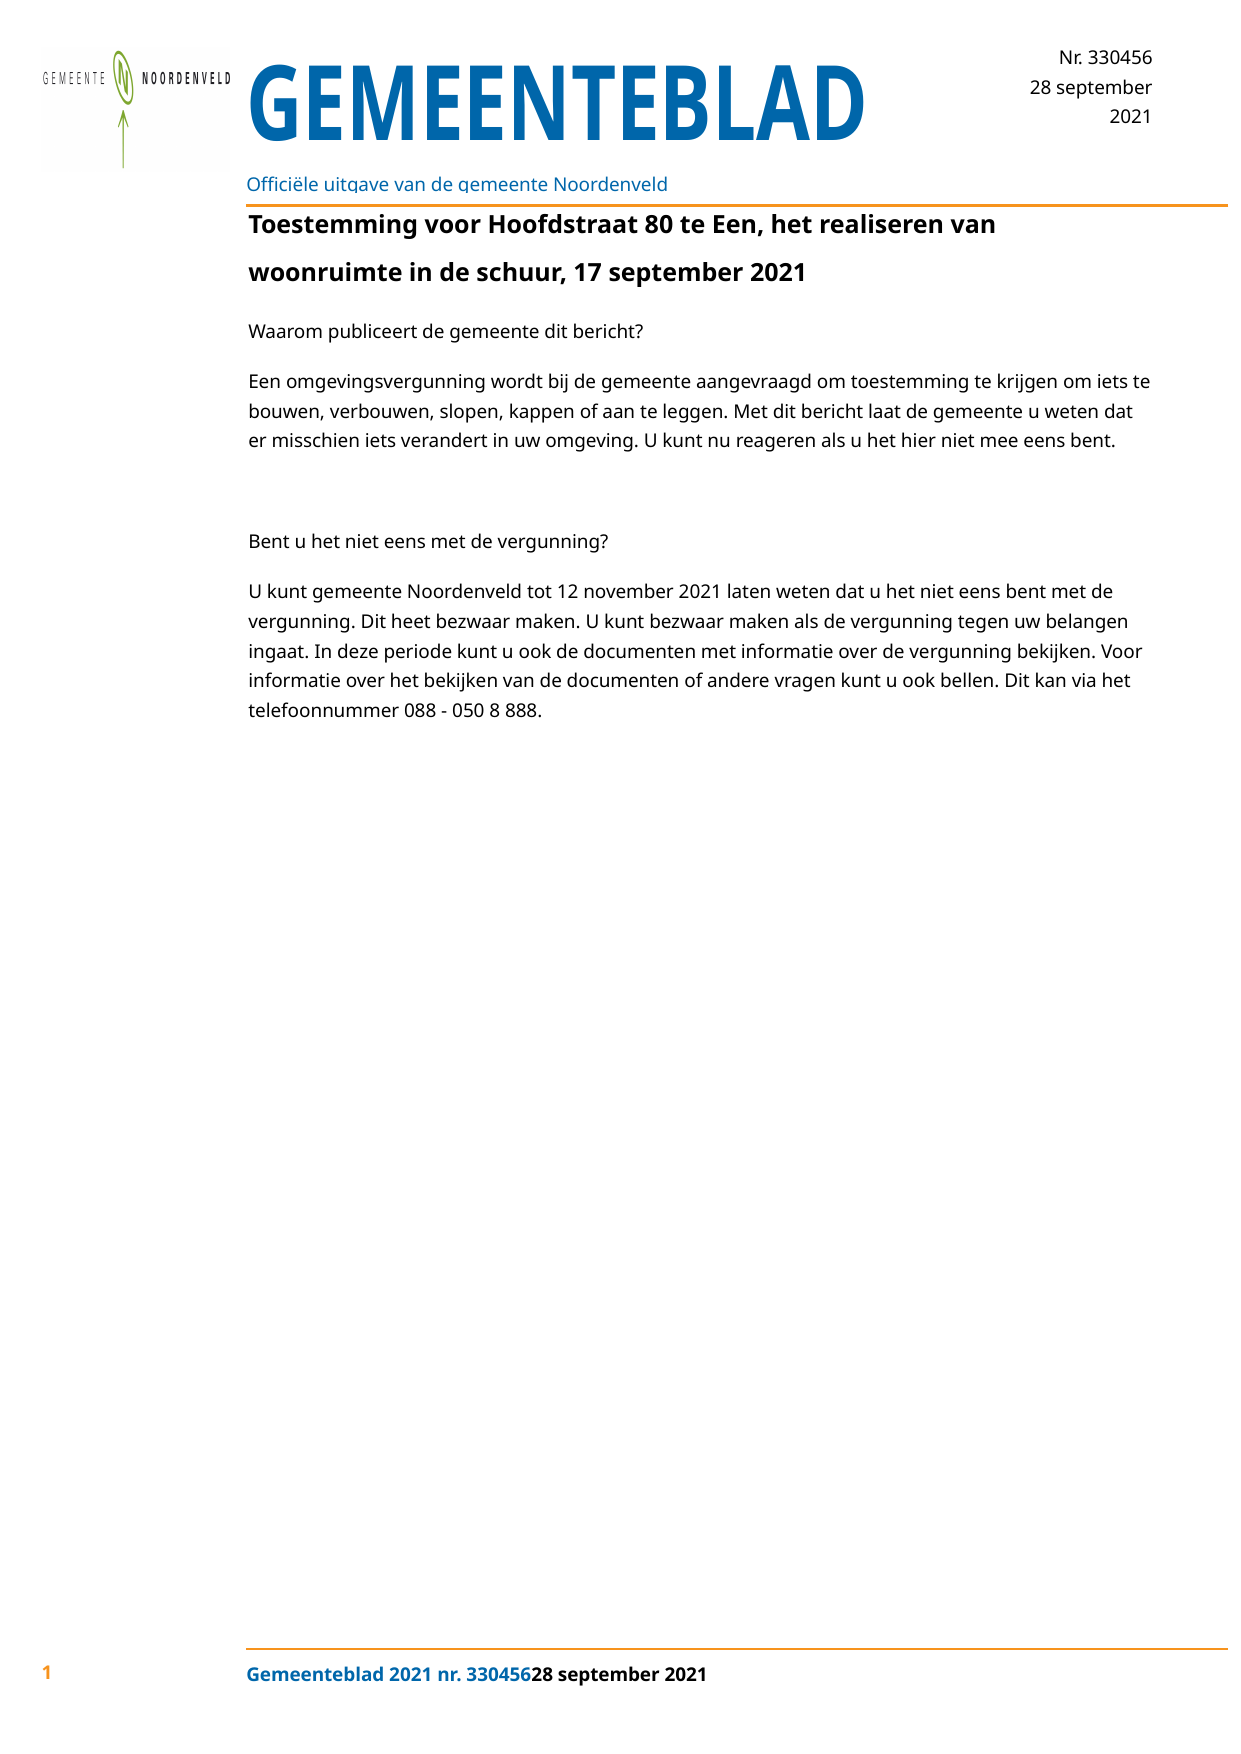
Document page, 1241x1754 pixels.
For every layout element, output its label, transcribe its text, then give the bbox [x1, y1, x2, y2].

text Toestemming voor Hoofdstraat 80 te Een, het realiseren van woonruimte in de schuur, 17 september 2021 [248, 207, 1152, 288]
text U kunt gemeente Noordenveld tot 12 november 2021 laten weten dat u het niet eens bent met de vergunning. Dit heet bezwaar maken. U kunt bezwaar maken als de vergunning tegen uw belangen ingaat. In deze periode kunt u ook de documenten met informatie over de vergunning bekijken. Voor informatie over het bekijken van de documenten of andere vragen kunt u ook bellen. Dit kan via het telefoonnummer 088 - 050 8 888. [248, 579, 1152, 723]
picture [41, 47, 231, 172]
text Bent u het niet eens met de vergunning? [248, 528, 1152, 554]
text Waarom publiceert de gemeente dit bericht? [248, 318, 1152, 344]
text Een omgevingsvergunning wordt bij de gemeente aangevraagd om toestemming te krijgen om iets te bouwen, verbouwen, slopen, kappen of aan te leggen. Met dit bericht laat de gemeente u weten dat er misschien iets verandert in uw omgeving. U kunt nu reageren als u het hier niet mee eens bent. [248, 368, 1152, 453]
